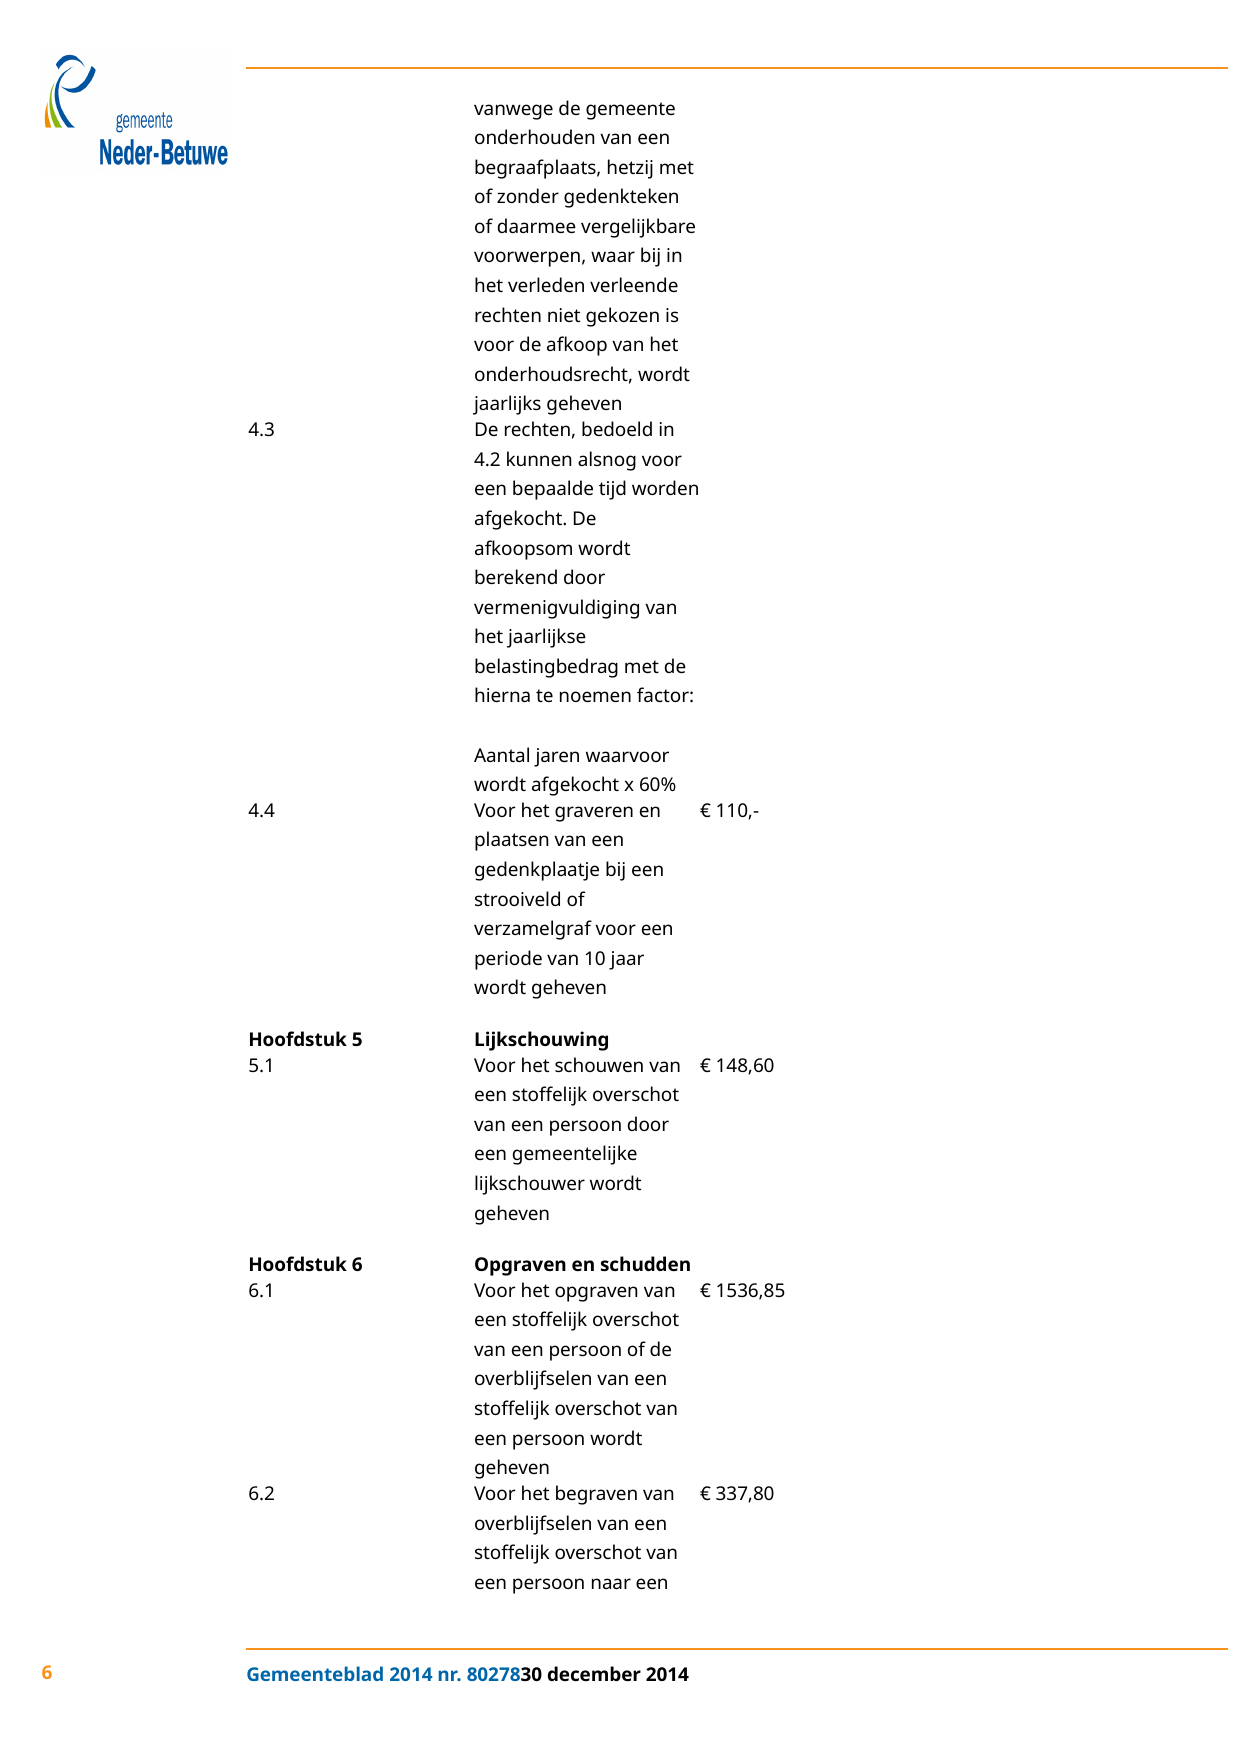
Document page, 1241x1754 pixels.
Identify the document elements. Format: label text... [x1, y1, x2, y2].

table_cell 5.1 [248, 1052, 474, 1225]
table_cell € 148,60 [700, 1052, 926, 1225]
picture [41, 47, 231, 172]
table_cell Hoofdstuk 6 [248, 1251, 474, 1277]
table_cell vanwege de gemeente onderhouden van een begraafplaats, hetzij met of zonder gedenkteken of daarmee vergelijkbare voorwerpen, waar bij in het verleden verleende rechten niet gekozen is voor de afkoop van het onderhoudsrecht, wordt jaarlijks geheven [474, 95, 700, 416]
table_cell [700, 1225, 926, 1251]
table_cell 4.4 [248, 797, 474, 1000]
table_cell 6.1 [248, 1277, 474, 1480]
table_cell Lijkschouwing [474, 1026, 700, 1052]
table_cell [700, 95, 926, 416]
table_cell [248, 1225, 474, 1251]
table_cell € 110,- [700, 797, 926, 1000]
table_cell Voor het opgraven van een stoffelijk overschot van een persoon of de overblijfselen van een stoffelijk overschot van een persoon wordt geheven [474, 1277, 700, 1480]
table_cell [474, 1225, 700, 1251]
table_cell [700, 1251, 926, 1277]
table_cell 6.2 [248, 1480, 474, 1594]
table_cell De rechten, bedoeld in 4.2 kunnen alsnog voor een bepaalde tijd worden afgekocht. De afkoopsom wordt berekend door vermenigvuldiging van het jaarlijkse belastingbedrag met de hierna te noemen factor: Aantal jaren waarvoor wordt afgekocht x 60% [474, 416, 700, 797]
table_cell Voor het graveren en plaatsen van een gedenkplaatje bij een strooiveld of verzamelgraf voor een periode van 10 jaar wordt geheven [474, 797, 700, 1000]
table_cell [248, 95, 474, 416]
table_cell Hoofdstuk 5 [248, 1026, 474, 1052]
table_cell € 1536,85 [700, 1277, 926, 1480]
table_cell [248, 1000, 474, 1026]
table_cell Voor het begraven van overblijfselen van een stoffelijk overschot van een persoon naar een [474, 1480, 700, 1594]
table_cell Voor het schouwen van een stoffelijk overschot van een persoon door een gemeentelijke lijkschouwer wordt geheven [474, 1052, 700, 1225]
table_cell € 337,80 [700, 1480, 926, 1594]
table_cell 4.3 [248, 416, 474, 797]
table_cell Opgraven en schudden [474, 1251, 700, 1277]
